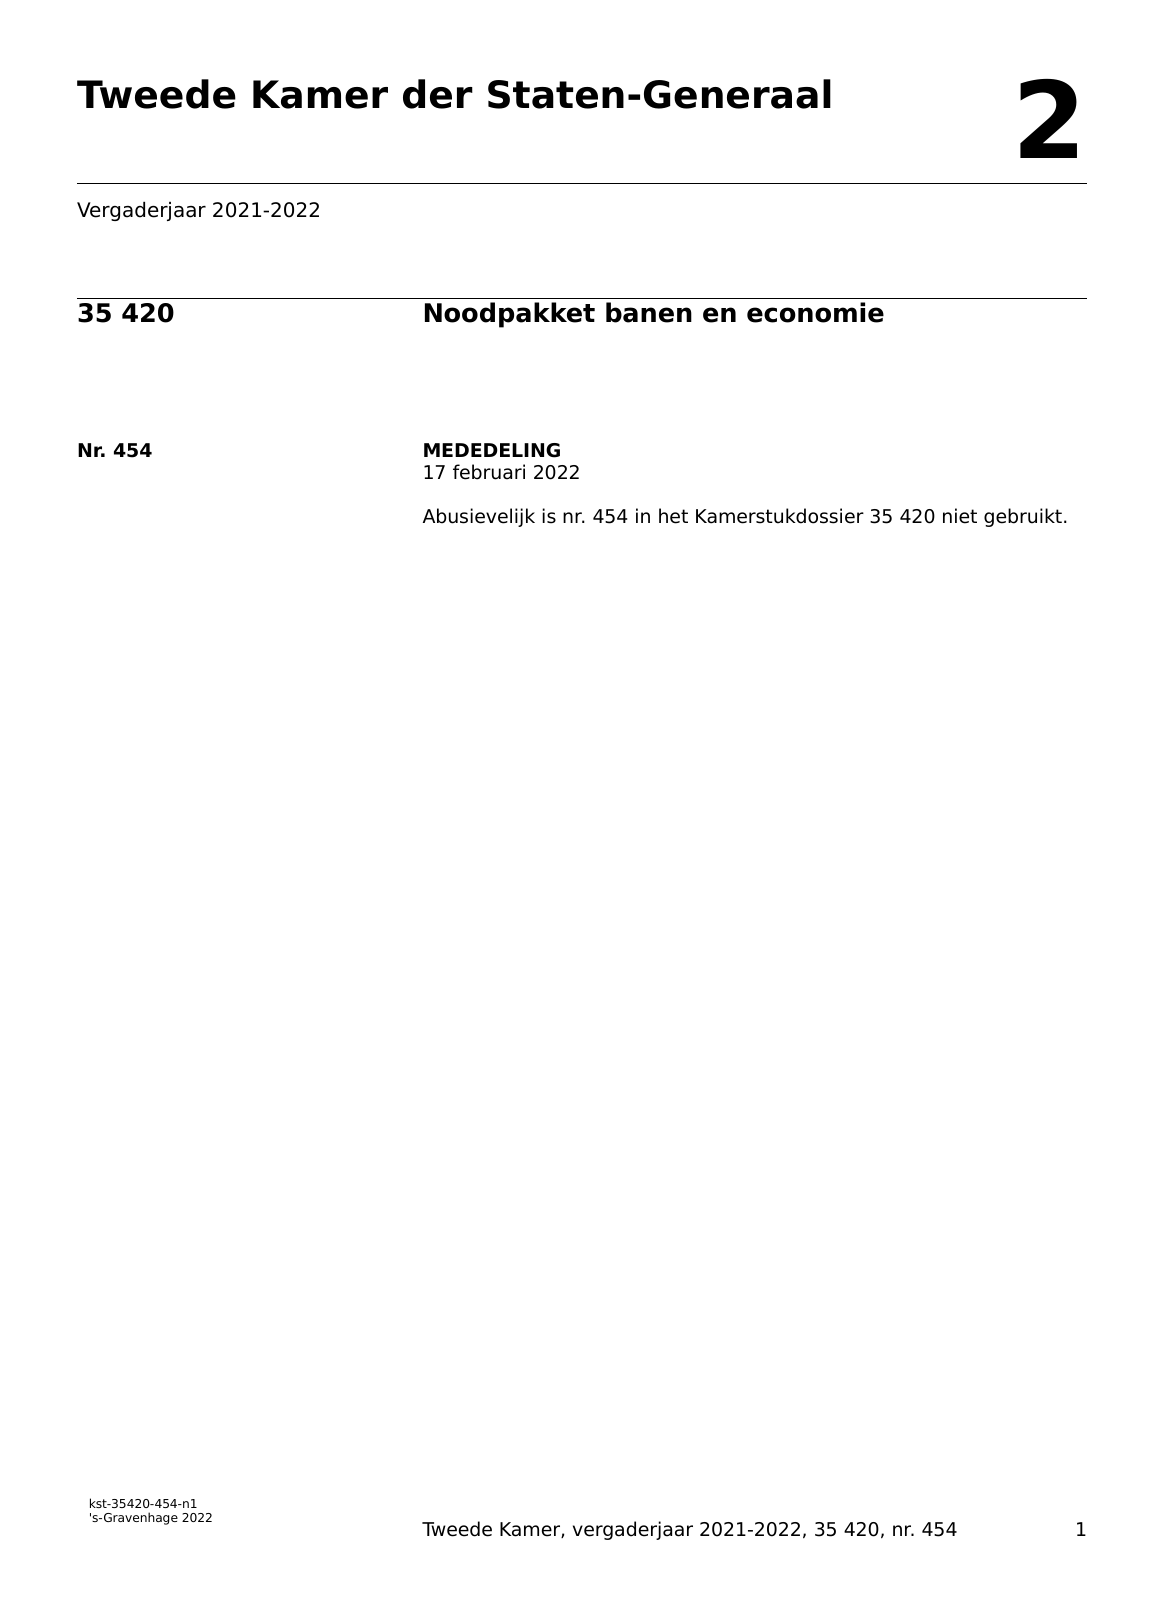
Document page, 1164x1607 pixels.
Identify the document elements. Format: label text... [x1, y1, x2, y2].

text Abusievelijk is nr. 454 in het Kamerstukdossier 35 420 niet gebruikt. [422, 506, 1087, 528]
subtitle Nr. 454 MEDEDELING [77, 440, 1087, 462]
table_header 2 [886, 59, 1087, 183]
table_header Tweede Kamer der Staten-Generaal [77, 59, 886, 183]
text 17 februari 2022 [422, 462, 1087, 484]
text 's-Gravenhage 2022 [88, 1511, 323, 1525]
text kst-35420-454-n1 [88, 1497, 323, 1511]
subtitle 35 420 Noodpakket banen en economie [77, 299, 1087, 329]
table_cell Vergaderjaar 2021-2022 [77, 184, 1087, 298]
